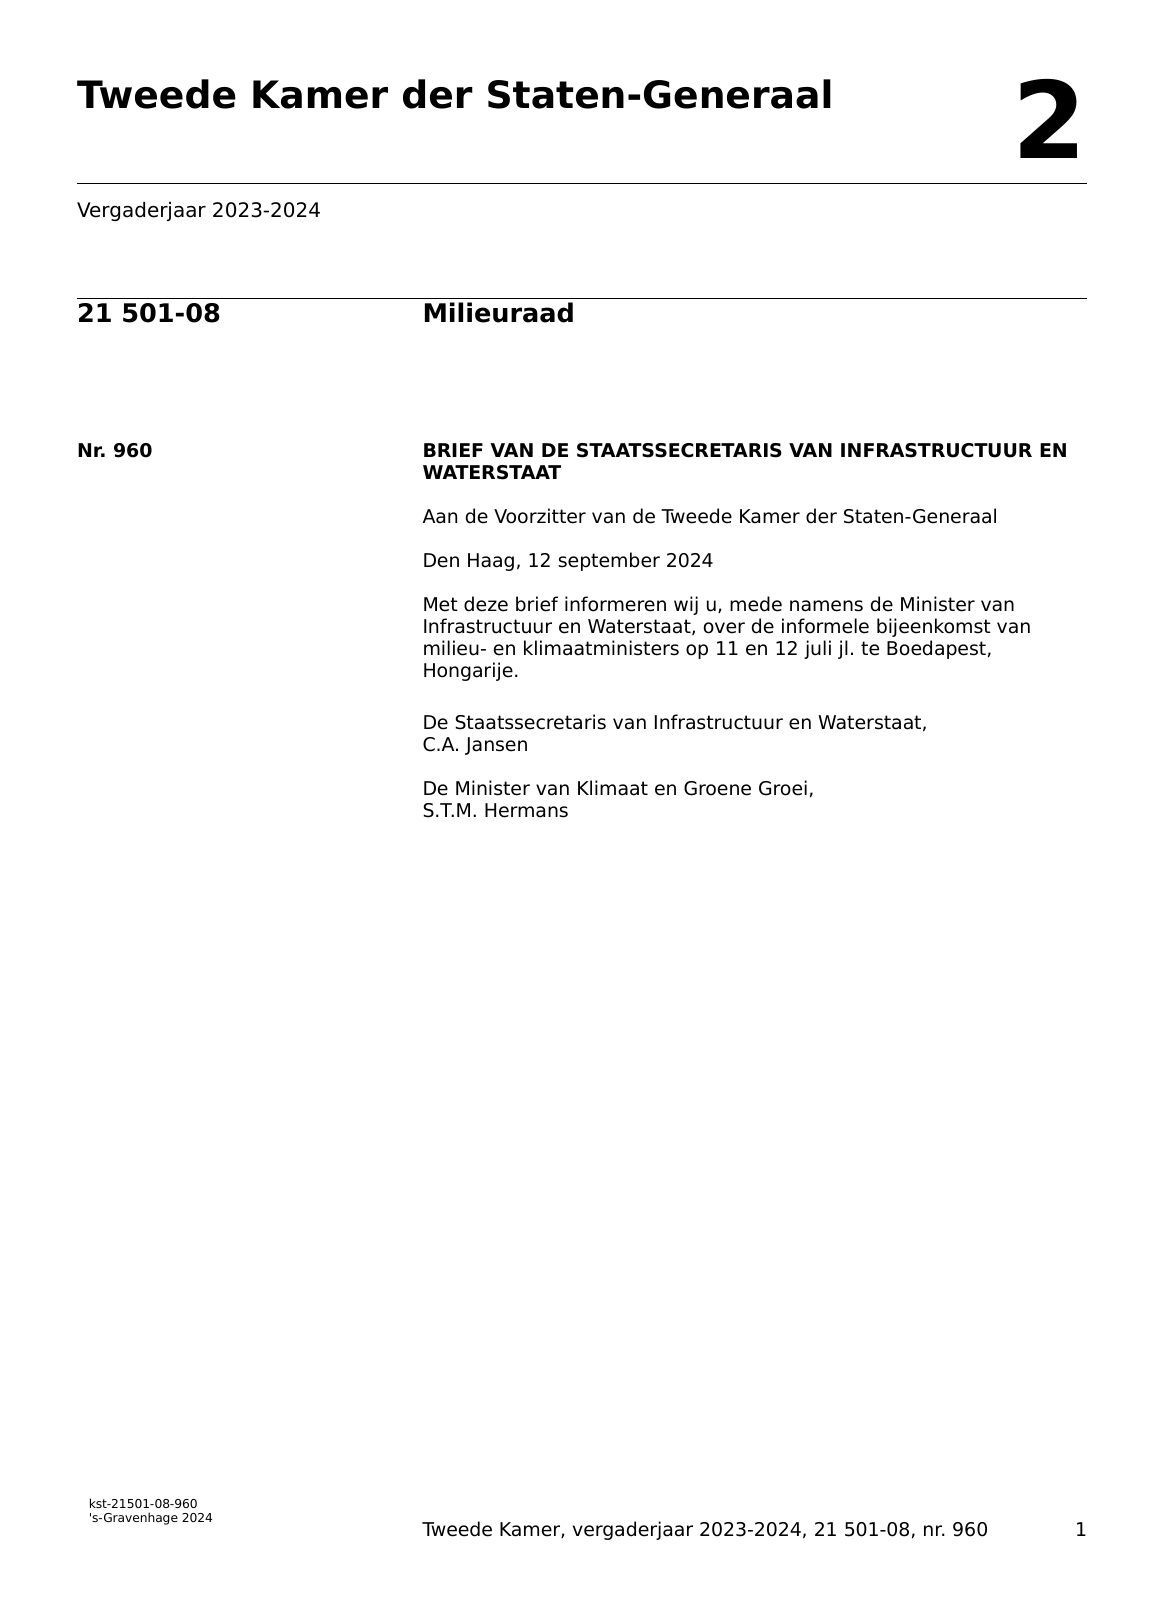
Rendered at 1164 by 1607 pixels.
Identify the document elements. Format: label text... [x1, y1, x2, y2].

table_header Tweede Kamer der Staten-Generaal [77, 59, 886, 183]
text De Staatssecretaris van Infrastructuur en Waterstaat, C.A. Jansen [422, 712, 1087, 756]
text Met deze brief informeren wij u, mede namens de Minister van Infrastructuur en Waterstaat, over de informele bijeenkomst van milieu- en klimaatministers op 11 en 12 juli jl. te Boedapest, Hongarije. [422, 594, 1087, 682]
subtitle 21 501-08 Milieuraad [77, 299, 1087, 329]
text 's-Gravenhage 2024 [88, 1511, 323, 1525]
subtitle Nr. 960 BRIEF VAN DE STAATSSECRETARIS VAN INFRASTRUCTUUR EN WATERSTAAT [77, 440, 1087, 484]
text Den Haag, 12 september 2024 [422, 550, 1087, 572]
text Aan de Voorzitter van de Tweede Kamer der Staten-Generaal [422, 506, 1087, 528]
table_cell Vergaderjaar 2023-2024 [77, 184, 1087, 298]
text kst-21501-08-960 [88, 1497, 323, 1511]
table_header 2 [886, 59, 1087, 183]
text De Minister van Klimaat en Groene Groei, S.T.M. Hermans [422, 778, 1087, 822]
